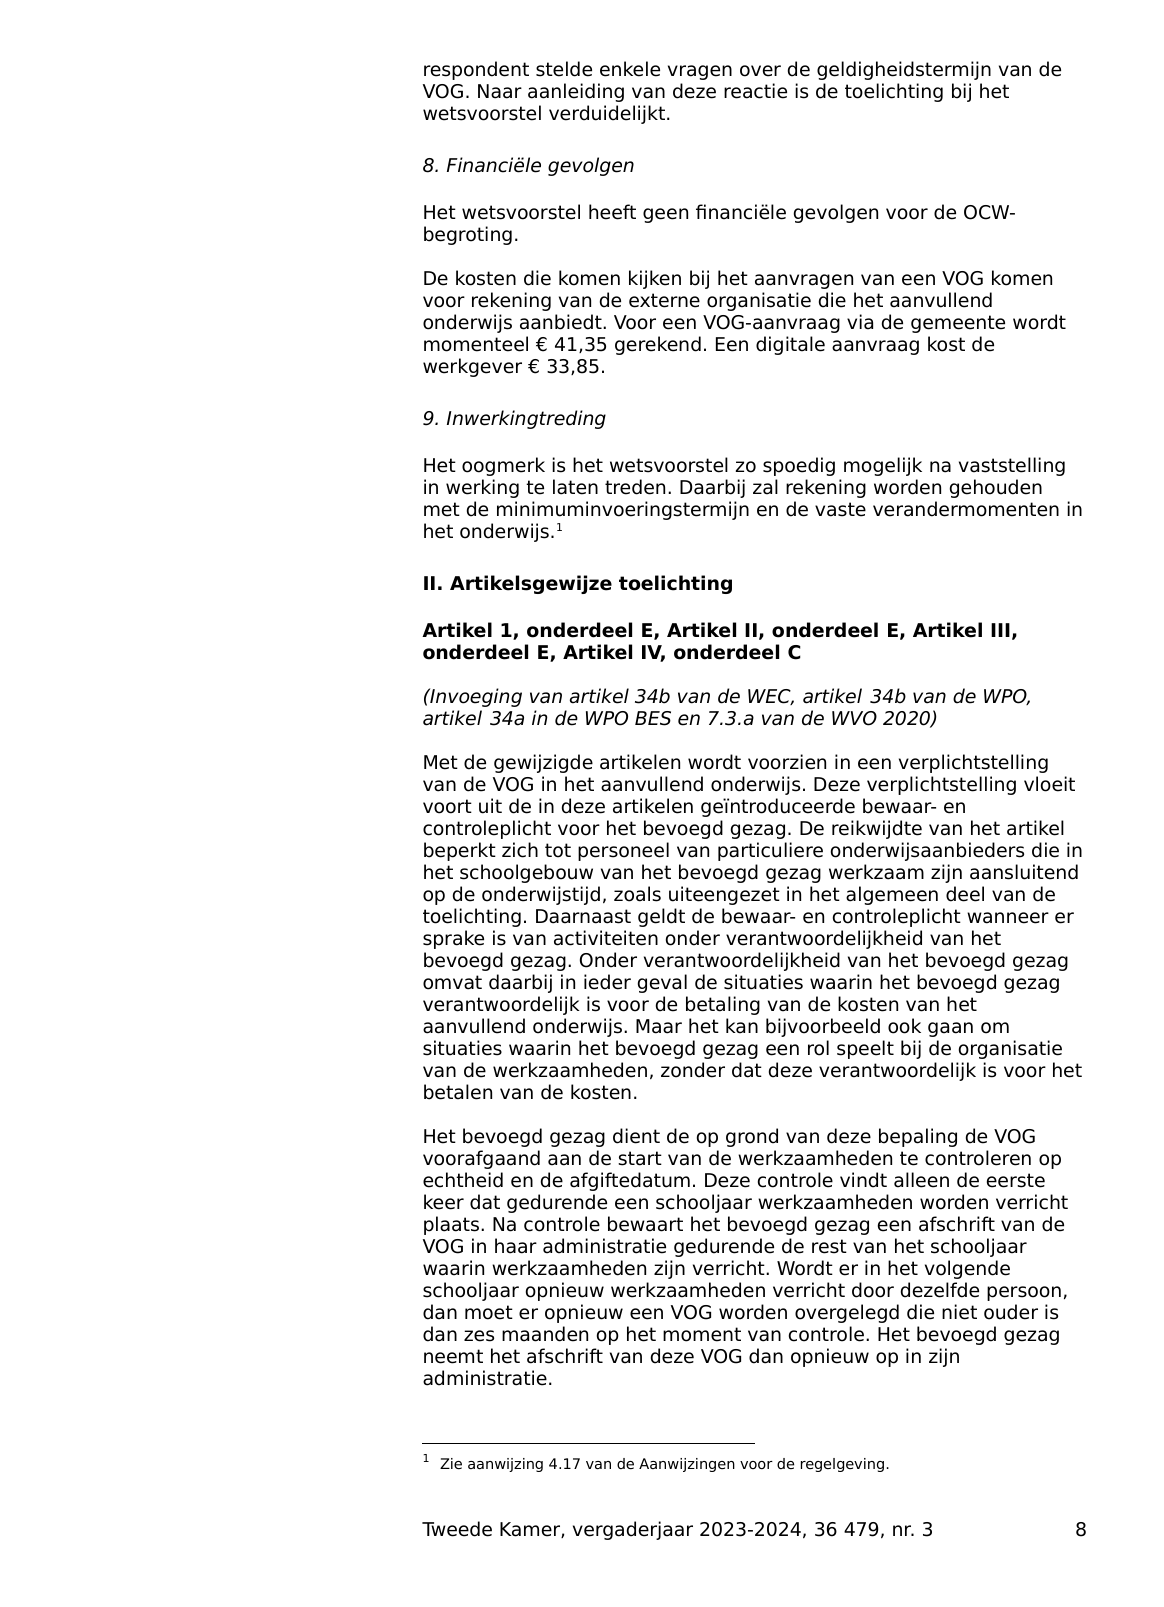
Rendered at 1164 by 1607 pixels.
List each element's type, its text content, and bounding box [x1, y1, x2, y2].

text respondent stelde enkele vragen over de geldigheidstermijn van de VOG. Naar aanleiding van deze reactie is de toelichting bij het wetsvoorstel verduidelijkt. [422, 59, 1087, 125]
text Met de gewijzigde artikelen wordt voorzien in een verplichtstelling van de VOG in het aanvullend onderwijs. Deze verplichtstelling vloeit voort uit de in deze artikelen geïntroduceerde bewaar- en controleplicht voor het bevoegd gezag. De reikwijdte van het artikel beperkt zich tot personeel van particuliere onderwijsaanbieders die in het schoolgebouw van het bevoegd gezag werkzaam zijn aansluitend op de onderwijstijd, zoals uiteengezet in het algemeen deel van de toelichting. Daarnaast geldt de bewaar- en controleplicht wanneer er sprake is van activiteiten onder verantwoordelijkheid van het bevoegd gezag. Onder verantwoordelijkheid van het bevoegd gezag omvat daarbij in ieder geval de situaties waarin het bevoegd gezag verantwoordelijk is voor de betaling van de kosten van het aanvullend onderwijs. Maar het kan bijvoorbeeld ook gaan om situaties waarin het bevoegd gezag een rol speelt bij de organisatie van de werkzaamheden, zonder dat deze verantwoordelijk is voor het betalen van de kosten. [422, 752, 1087, 1104]
text Het wetsvoorstel heeft geen financiële gevolgen voor de OCW-begroting. [422, 202, 1087, 246]
text Het oogmerk is het wetsvoorstel zo spoedig mogelijk na vaststelling in werking te laten treden. Daarbij zal rekening worden gehouden met de minimuminvoeringstermijn en de vaste verandermomenten in het onderwijs. [422, 455, 1087, 543]
text De kosten die komen kijken bij het aanvragen van een VOG komen voor rekening van de externe organisatie die het aanvullend onderwijs aanbiedt. Voor een VOG-aanvraag via de gemeente wordt momenteel € 41,35 gerekend. Een digitale aanvraag kost de werkgever € 33,85. [422, 268, 1087, 378]
subtitle 8. Financiële gevolgen [422, 155, 1087, 177]
text Het bevoegd gezag dient de op grond van deze bepaling de VOG voorafgaand aan de start van de werkzaamheden te controleren op echtheid en de afgiftedatum. Deze controle vindt alleen de eerste keer dat gedurende een schooljaar werkzaamheden worden verricht plaats. Na controle bewaart het bevoegd gezag een afschrift van de VOG in haar administratie gedurende de rest van het schooljaar waarin werkzaamheden zijn verricht. Wordt er in het volgende schooljaar opnieuw werkzaamheden verricht door dezelfde persoon, dan moet er opnieuw een VOG worden overgelegd die niet ouder is dan zes maanden op het moment van controle. Het bevoegd gezag neemt het afschrift van deze VOG dan opnieuw op in zijn administratie. [422, 1126, 1087, 1390]
text Zie aanwijzing 4.17 van de Aanwijzingen voor de regelgeving. [422, 1452, 1087, 1474]
subtitle 9. Inwerkingtreding [422, 408, 1087, 430]
subtitle II. Artikelsgewijze toelichting [422, 573, 1087, 595]
subtitle Artikel 1, onderdeel E, Artikel II, onderdeel E, Artikel III, onderdeel E, Artikel IV, onderdeel C [422, 620, 1087, 664]
subtitle (Invoeging van artikel 34b van de WEC, artikel 34b van de WPO, artikel 34a in de WPO BES en 7.3.a van de WVO 2020) [422, 686, 1087, 730]
